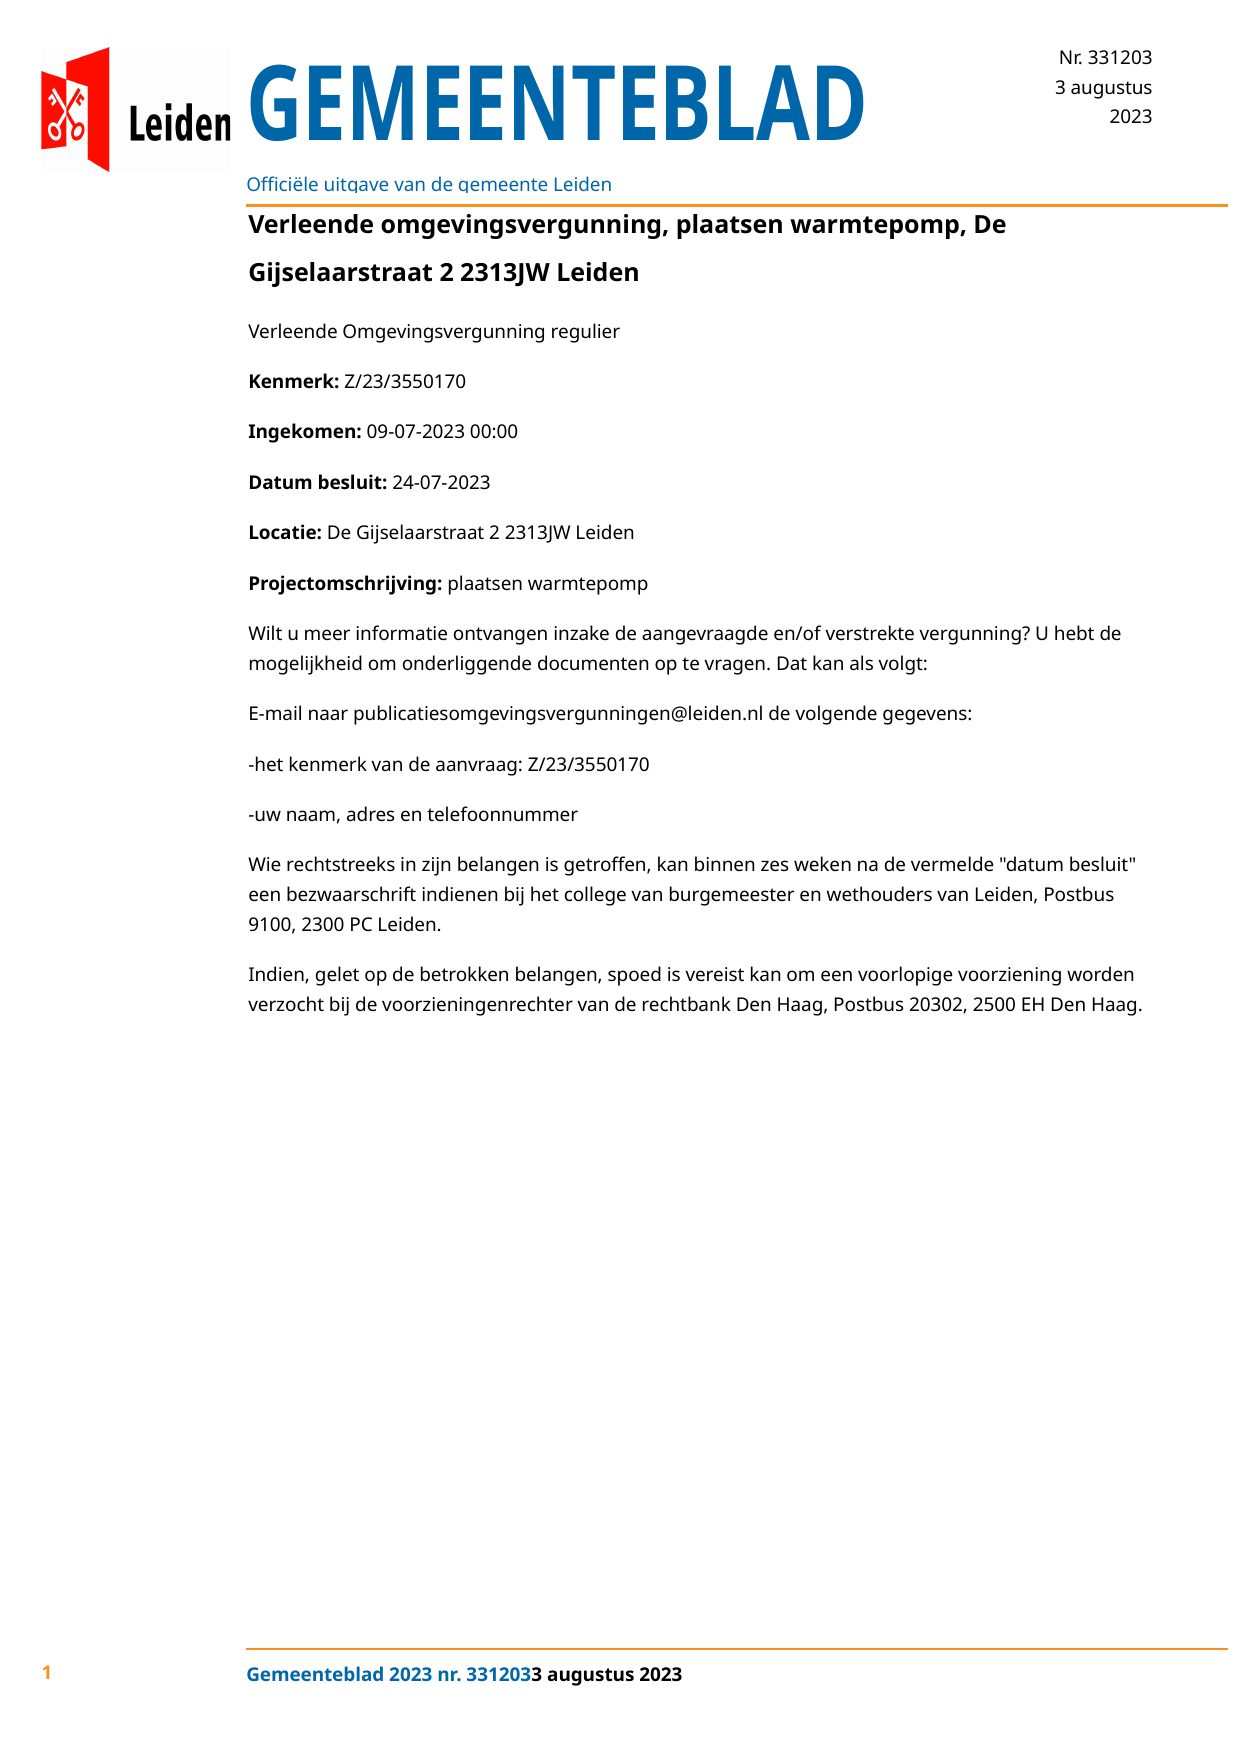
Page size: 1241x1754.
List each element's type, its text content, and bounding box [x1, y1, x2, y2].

text -het kenmerk van de aanvraag: Z/23/3550170 [248, 751, 1152, 777]
text Ingekomen: 09-07-2023 00:00 [248, 419, 1152, 444]
text Wilt u meer informatie ontvangen inzake de aangevraagde en/of verstrekte vergunning? U hebt de mogelijkheid om onderliggende documenten op te vragen. Dat kan als volgt: [248, 620, 1152, 676]
text Verleende omgevingsvergunning, plaatsen warmtepomp, De Gijselaarstraat 2 2313JW Leiden [248, 207, 1152, 288]
text Indien, gelet op de betrokken belangen, spoed is vereist kan om een voorlopige voorziening worden verzocht bij de voorzieningenrechter van de rechtbank Den Haag, Postbus 20302, 2500 EH Den Haag. [248, 961, 1152, 1017]
text Locatie: De Gijselaarstraat 2 2313JW Leiden [248, 519, 1152, 545]
text Projectomschrijving: plaatsen warmtepomp [248, 570, 1152, 596]
text Datum besluit: 24-07-2023 [248, 469, 1152, 495]
text Verleende Omgevingsvergunning regulier [248, 318, 1152, 344]
text E-mail naar publicatiesomgevingsvergunningen@leiden.nl de volgende gegevens: [248, 700, 1152, 726]
text -uw naam, adres en telefoonnummer [248, 801, 1152, 827]
text Kenmerk: Z/23/3550170 [248, 368, 1152, 394]
text Wie rechtstreeks in zijn belangen is getroffen, kan binnen zes weken na de vermelde "datum besluit" een bezwaarschrift indienen bij het college van burgemeester en wethouders van Leiden, Postbus 9100, 2300 PC Leiden. [248, 852, 1152, 937]
picture [41, 47, 231, 172]
